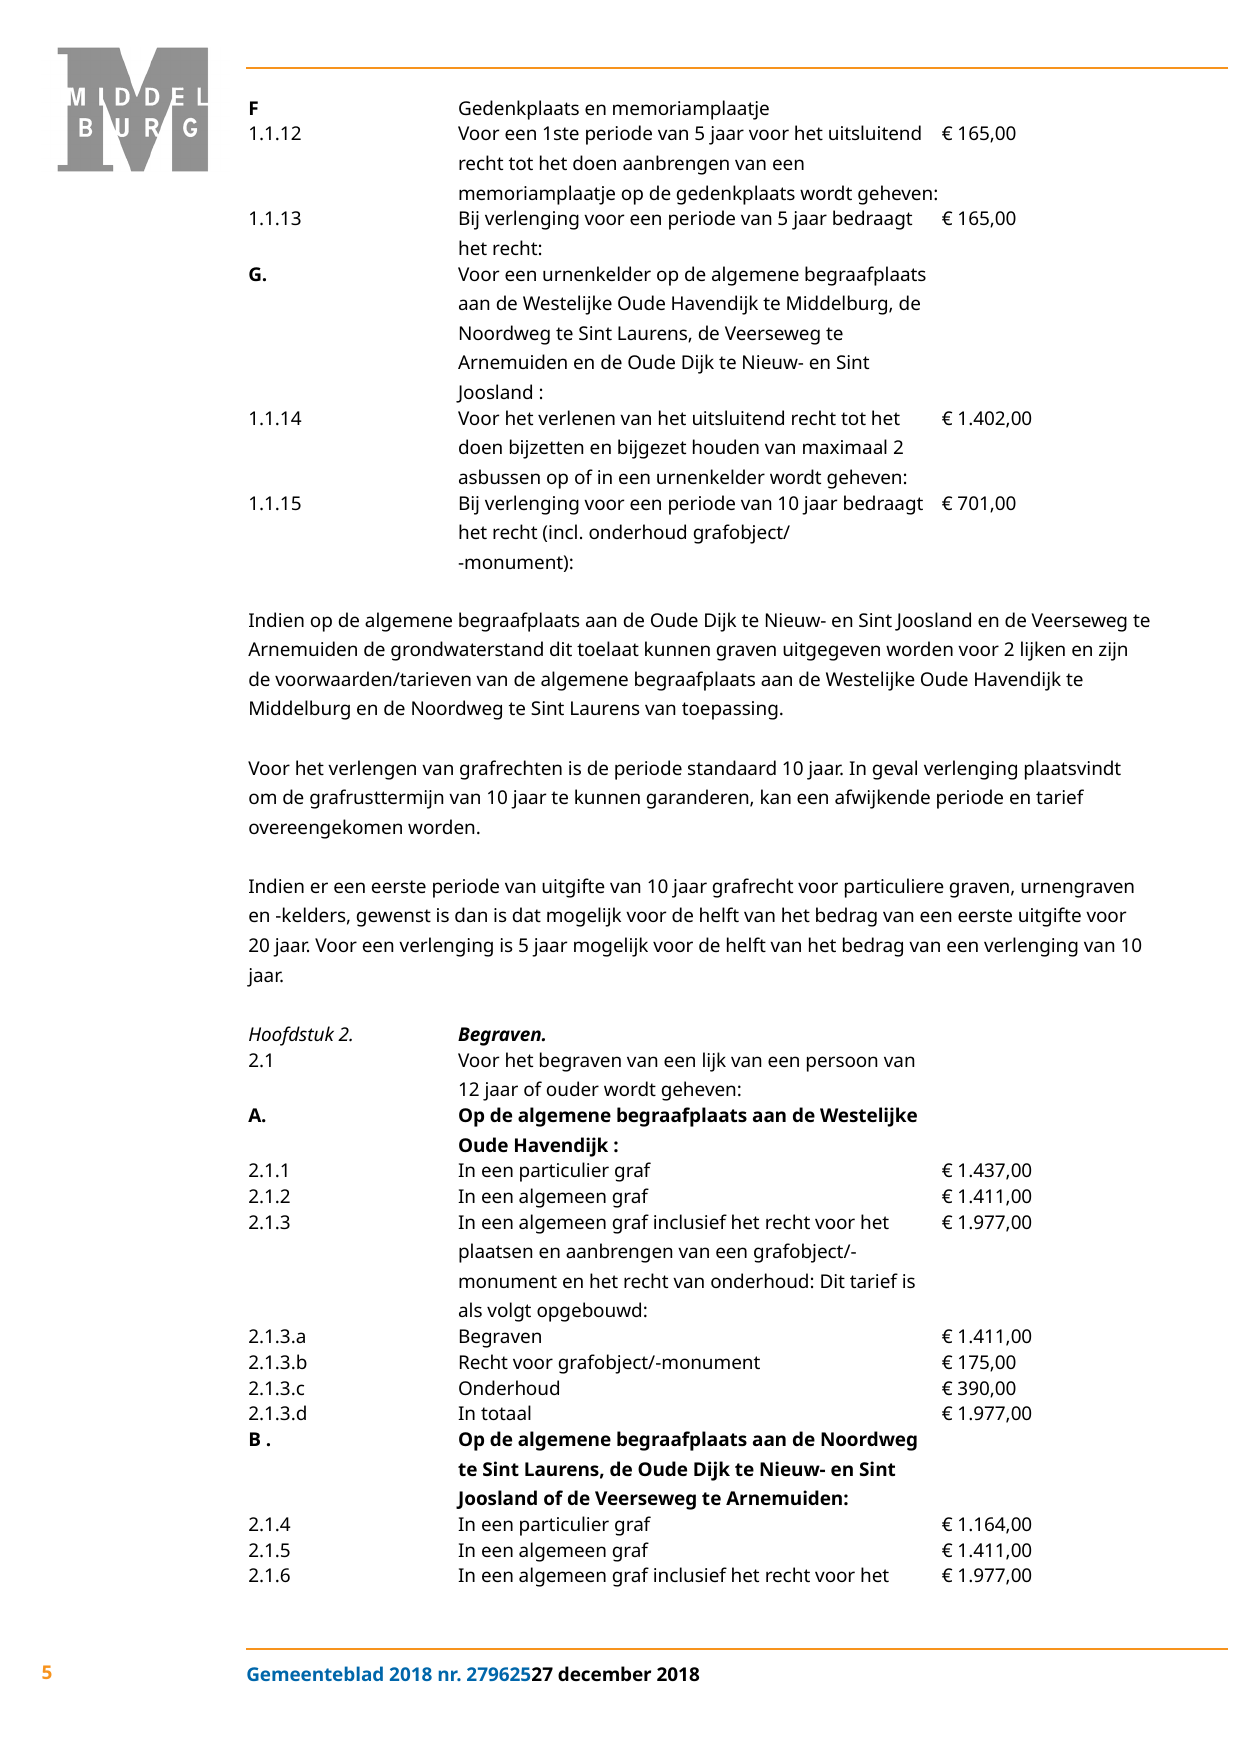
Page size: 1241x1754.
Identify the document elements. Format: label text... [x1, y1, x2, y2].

table_cell Bij verlenging voor een periode van 10 jaar bedraagt het recht (incl. onderhoud grafobject/ -monument): [458, 490, 942, 574]
table_cell 2.1.3.d [248, 1401, 458, 1426]
table_cell F [248, 95, 458, 121]
table_cell 2.1.3.b [248, 1349, 458, 1375]
table_cell € 1.977,00 [942, 1401, 1152, 1426]
table_cell [942, 1426, 1152, 1511]
table_cell In een particulier graf [458, 1511, 942, 1537]
table_cell [942, 261, 1152, 405]
table_cell In een algemeen graf [458, 1537, 942, 1563]
table_cell Voor het begraven van een lijk van een persoon van 12 jaar of ouder wordt geheven: [458, 1047, 942, 1102]
table_cell € 390,00 [942, 1375, 1152, 1401]
table_cell 2.1.2 [248, 1183, 458, 1209]
table_cell € 165,00 [942, 205, 1152, 261]
table_cell € 1.437,00 [942, 1158, 1152, 1183]
table_cell Recht voor grafobject/-monument [458, 1349, 942, 1375]
table_cell € 1.411,00 [942, 1537, 1152, 1563]
text Indien er een eerste periode van uitgifte van 10 jaar grafrecht voor particuliere graven, urnengraven en -kelders, gewenst is dan is dat mogelijk voor de helft van het bedrag van een eerste uitgifte voor 20 jaar. Voor een verlenging is 5 jaar mogelijk voor de helft van het bedrag van een verlenging van 10 jaar. [248, 873, 1152, 988]
table_cell 2.1.5 [248, 1537, 458, 1563]
table_cell € 1.411,00 [942, 1324, 1152, 1349]
table_cell In een algemeen graf inclusief het recht voor het plaatsen en aanbrengen van een grafobject/-monument en het recht van onderhoud: Dit tarief is als volgt opgebouwd: [458, 1209, 942, 1323]
table_cell 1.1.12 [248, 121, 458, 205]
table_cell € 165,00 [942, 121, 1152, 205]
table_header [942, 1021, 1152, 1047]
table_cell 2.1.4 [248, 1511, 458, 1537]
picture [41, 47, 231, 172]
table_cell € 1.977,00 [942, 1563, 1152, 1588]
table_cell Voor een urnenkelder op de algemene begraafplaats aan de Westelijke Oude Havendijk te Middelburg, de Noordweg te Sint Laurens, de Veerseweg te Arnemuiden en de Oude Dijk te Nieuw- en Sint Joosland : [458, 261, 942, 405]
table_cell € 701,00 [942, 490, 1152, 574]
text Voor het verlengen van grafrechten is de periode standaard 10 jaar. In geval verlenging plaatsvindt om de grafrusttermijn van 10 jaar te kunnen garanderen, kan een afwijkende periode en tarief overeengekomen worden. [248, 755, 1152, 840]
table_cell 2.1.3.a [248, 1324, 458, 1349]
table_cell € 1.411,00 [942, 1183, 1152, 1209]
table_cell 1.1.14 [248, 405, 458, 490]
table_cell Op de algemene begraafplaats aan de Noordweg te Sint Laurens, de Oude Dijk te Nieuw- en Sint Joosland of de Veerseweg te Arnemuiden: [458, 1426, 942, 1511]
table_cell 2.1.3.c [248, 1375, 458, 1401]
table_cell Voor het verlenen van het uitsluitend recht tot het doen bijzetten en bijgezet houden van maximaal 2 asbussen op of in een urnenkelder wordt geheven: [458, 405, 942, 490]
table_cell 1.1.15 [248, 490, 458, 574]
table_cell Bij verlenging voor een periode van 5 jaar bedraagt het recht: [458, 205, 942, 261]
table_header Begraven. [458, 1021, 942, 1047]
table_cell In een particulier graf [458, 1158, 942, 1183]
table_cell 2.1.6 [248, 1563, 458, 1588]
table_cell 2.1 [248, 1047, 458, 1102]
table_cell Voor een 1ste periode van 5 jaar voor het uitsluitend recht tot het doen aanbrengen van een memoriamplaatje op de gedenkplaats wordt geheven: [458, 121, 942, 205]
table_cell [942, 1047, 1152, 1102]
table_cell G. [248, 261, 458, 405]
table_cell 1.1.13 [248, 205, 458, 261]
table_header [937, 578, 1152, 604]
table_cell Onderhoud [458, 1375, 942, 1401]
table_cell In totaal [458, 1401, 942, 1426]
table_cell [942, 1102, 1152, 1157]
table_cell Gedenkplaats en memoriamplaatje [458, 95, 942, 121]
table_cell 2.1.3 [248, 1209, 458, 1323]
text Indien op de algemene begraafplaats aan de Oude Dijk te Nieuw- en Sint Joosland en de Veerseweg te Arnemuiden de grondwaterstand dit toelaat kunnen graven uitgegeven worden voor 2 lijken en zijn de voorwaarden/tarieven van de algemene begraafplaats aan de Westelijke Oude Havendijk te Middelburg en de Noordweg te Sint Laurens van toepassing. [248, 607, 1152, 721]
table_header Hoofdstuk 2. [248, 1021, 458, 1047]
table_cell € 1.977,00 [942, 1209, 1152, 1323]
table_cell 2.1.1 [248, 1158, 458, 1183]
table_cell € 175,00 [942, 1349, 1152, 1375]
table_cell In een algemeen graf [458, 1183, 942, 1209]
table_header [248, 578, 937, 604]
table_cell B . [248, 1426, 458, 1511]
table_cell In een algemeen graf inclusief het recht voor het [458, 1563, 942, 1588]
table_cell Begraven [458, 1324, 942, 1349]
table_cell € 1.164,00 [942, 1511, 1152, 1537]
table_cell [942, 95, 1152, 121]
table_cell € 1.402,00 [942, 405, 1152, 490]
table_cell A. [248, 1102, 458, 1157]
table_cell Op de algemene begraafplaats aan de Westelijke Oude Havendijk : [458, 1102, 942, 1157]
